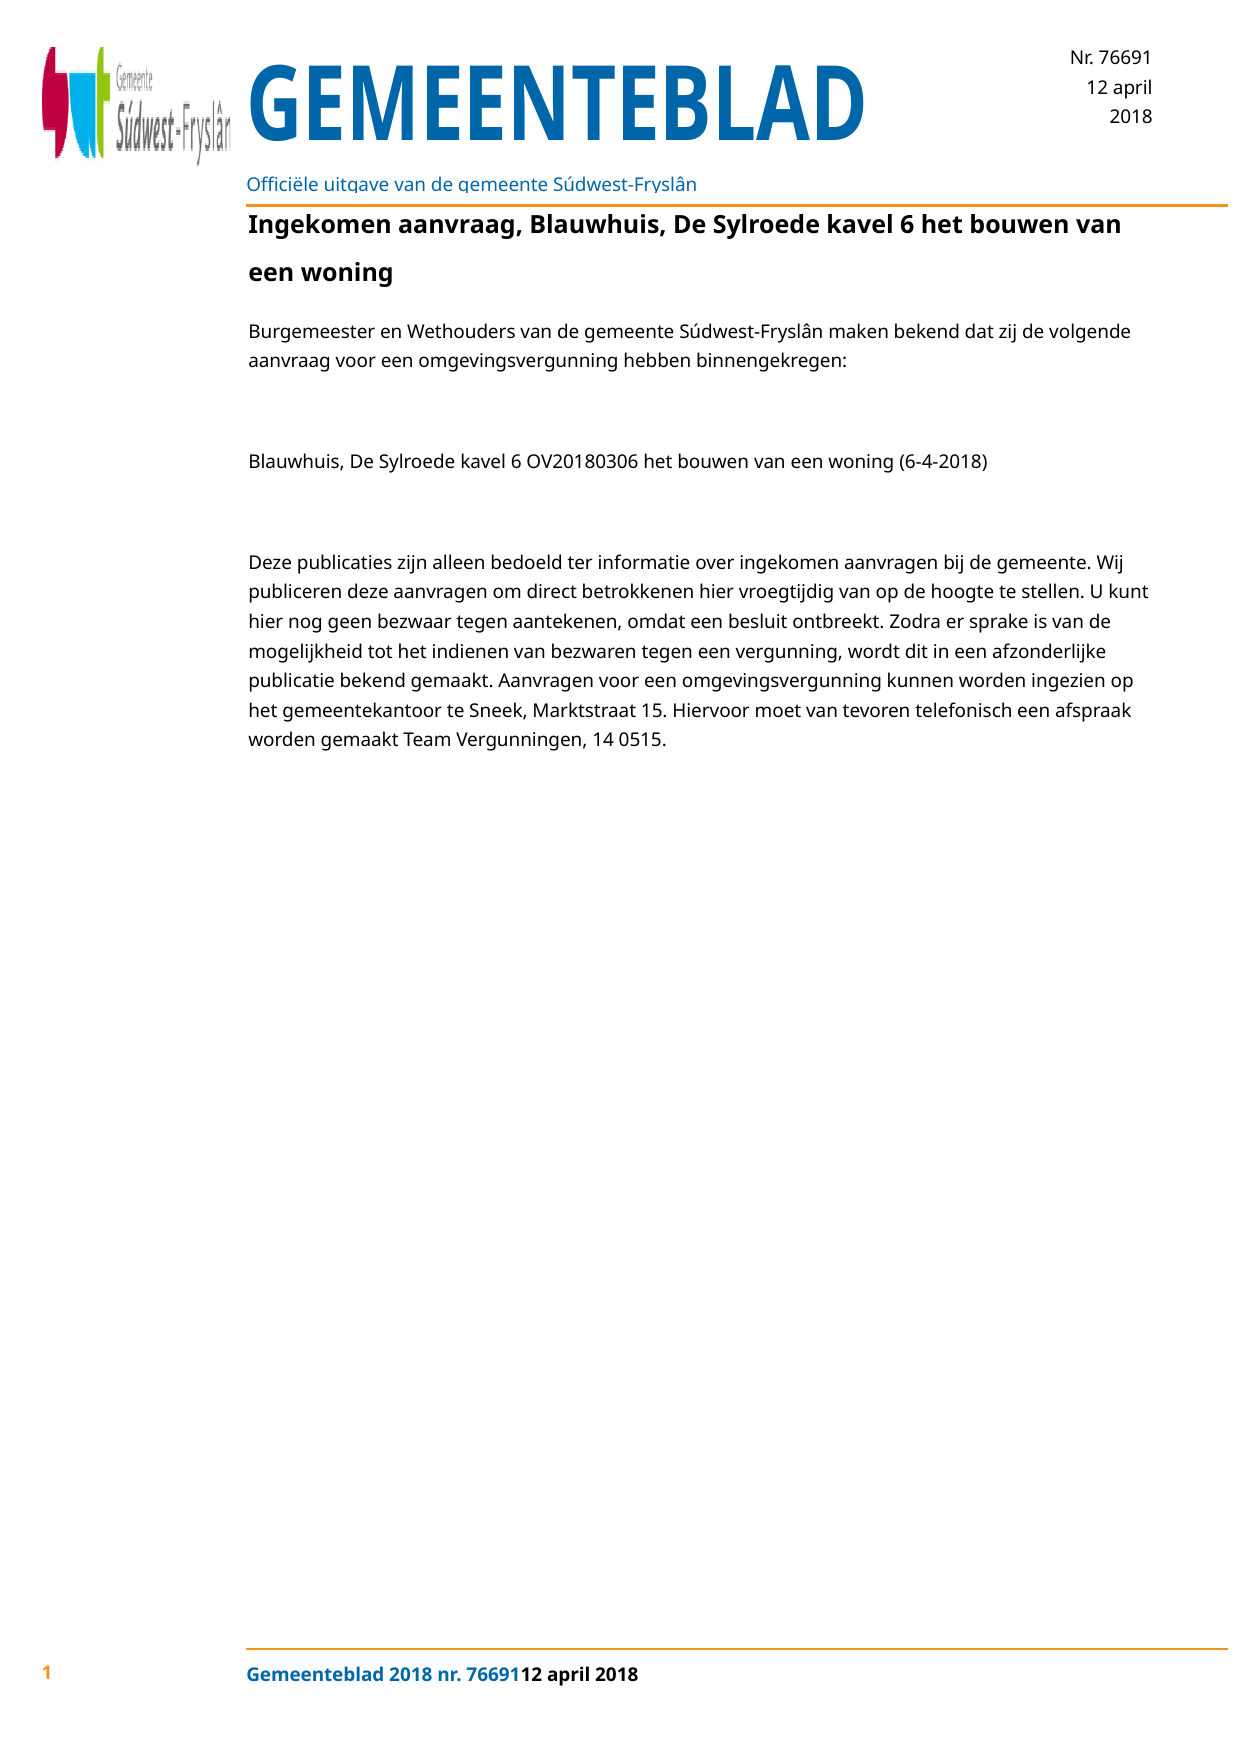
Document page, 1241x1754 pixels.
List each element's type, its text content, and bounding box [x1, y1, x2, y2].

text Burgemeester en Wethouders van de gemeente Súdwest-Fryslân maken bekend dat zij de volgende aanvraag voor een omgevingsvergunning hebben binnengekregen: [248, 318, 1152, 373]
text Deze publicaties zijn alleen bedoeld ter informatie over ingekomen aanvragen bij de gemeente. Wij publiceren deze aanvragen om direct betrokkenen hier vroegtijdig van op de hoogte te stellen. U kunt hier nog geen bezwaar tegen aantekenen, omdat een besluit ontbreekt. Zodra er sprake is van de mogelijkheid tot het indienen van bezwaren tegen een vergunning, wordt dit in een afzonderlijke publicatie bekend gemaakt. Aanvragen voor een omgevingsvergunning kunnen worden ingezien op het gemeentekantoor te Sneek, Marktstraat 15. Hiervoor moet van tevoren telefonisch een afspraak worden gemaakt Team Vergunningen, 14 0515. [248, 549, 1152, 752]
text Blauwhuis, De Sylroede kavel 6 OV20180306 het bouwen van een woning (6-4-2018) [248, 448, 1152, 474]
picture [41, 47, 231, 172]
text Ingekomen aanvraag, Blauwhuis, De Sylroede kavel 6 het bouwen van een woning [248, 207, 1152, 288]
